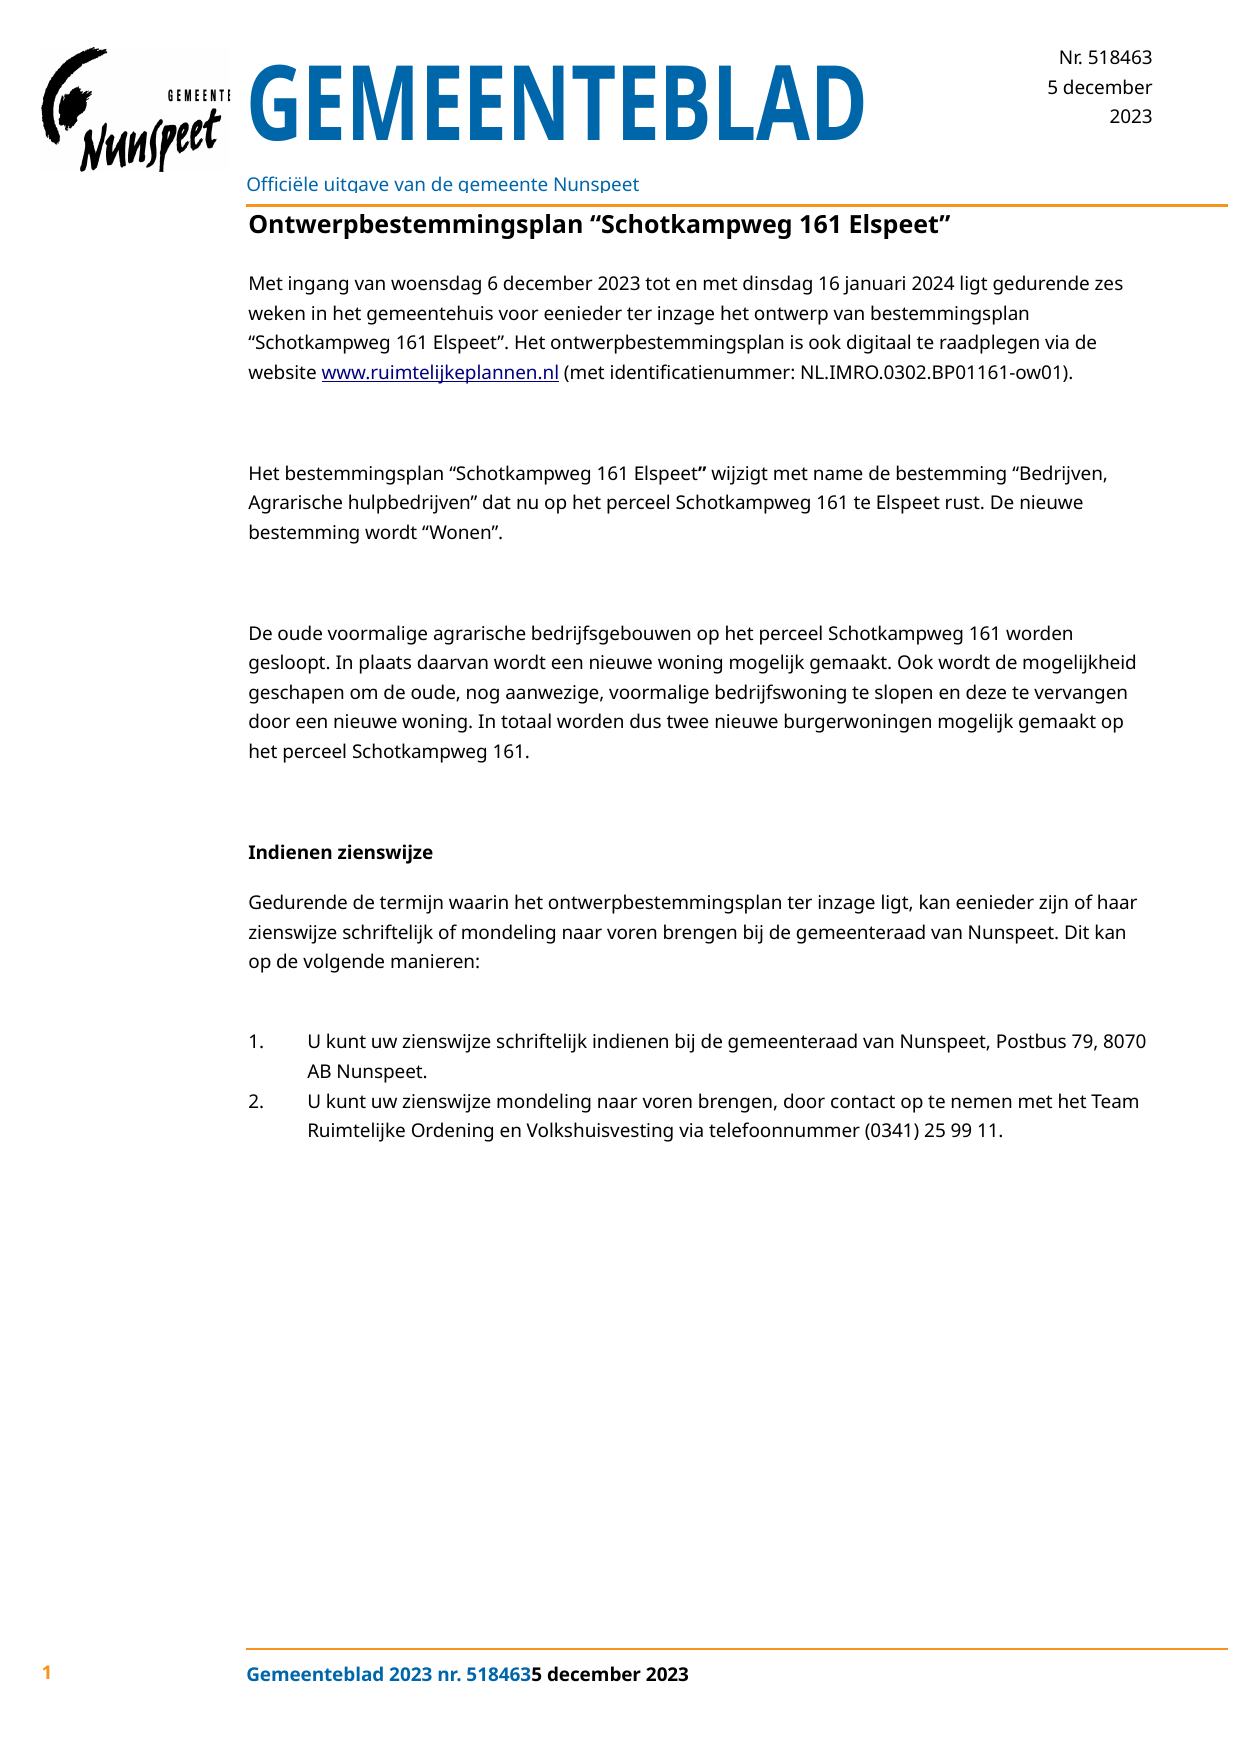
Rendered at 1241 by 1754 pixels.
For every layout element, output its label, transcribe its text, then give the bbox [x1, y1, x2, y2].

text Ontwerpbestemmingsplan “Schotkampweg 161 Elspeet” [248, 207, 1152, 241]
text De oude voormalige agrarische bedrijfsgebouwen op het perceel Schotkampweg 161 worden gesloopt. In plaats daarvan wordt een nieuwe woning mogelijk gemaakt. Ook wordt de mogelijkheid geschapen om de oude, nog aanwezige, voormalige bedrijfswoning te slopen en deze te vervangen door een nieuwe woning. In totaal worden dus twee nieuwe burgerwoningen mogelijk gemaakt op het perceel Schotkampweg 161. [248, 620, 1152, 764]
text Het bestemmingsplan “Schotkampweg 161 Elspeet” wijzigt met name de bestemming “Bedrijven, Agrarische hulpbedrijven” dat nu op het perceel Schotkampweg 161 te Elspeet rust. De nieuwe bestemming wordt “Wonen”. [248, 460, 1152, 545]
picture [41, 47, 231, 172]
list U kunt uw zienswijze mondeling naar voren brengen, door contact op te nemen met het Team Ruimtelijke Ordening en Volkshuisvesting via telefoonnummer (0341) 25 99 11. [248, 1088, 1152, 1143]
list U kunt uw zienswijze schriftelijk indienen bij de gemeenteraad van Nunspeet, Postbus 79, 8070 AB Nunspeet. [248, 1029, 1152, 1084]
text Met ingang van woensdag 6 december 2023 tot en met dinsdag 16 januari 2024 ligt gedurende zes weken in het gemeentehuis voor eenieder ter inzage het ontwerp van bestemmingsplan “Schotkampweg 161 Elspeet”. Het ontwerpbestemmingsplan is ook digitaal te raadplegen via de website www.ruimtelijkeplannen.nl (met identificatienummer: NL.IMRO.0302.BP01161-ow01). [248, 270, 1152, 385]
text Gedurende de termijn waarin het ontwerpbestemmingsplan ter inzage ligt, kan eenieder zijn of haar zienswijze schriftelijk of mondeling naar voren brengen bij de gemeenteraad van Nunspeet. Dit kan op de volgende manieren: [248, 889, 1152, 974]
text Indienen zienswijze [248, 839, 1152, 865]
